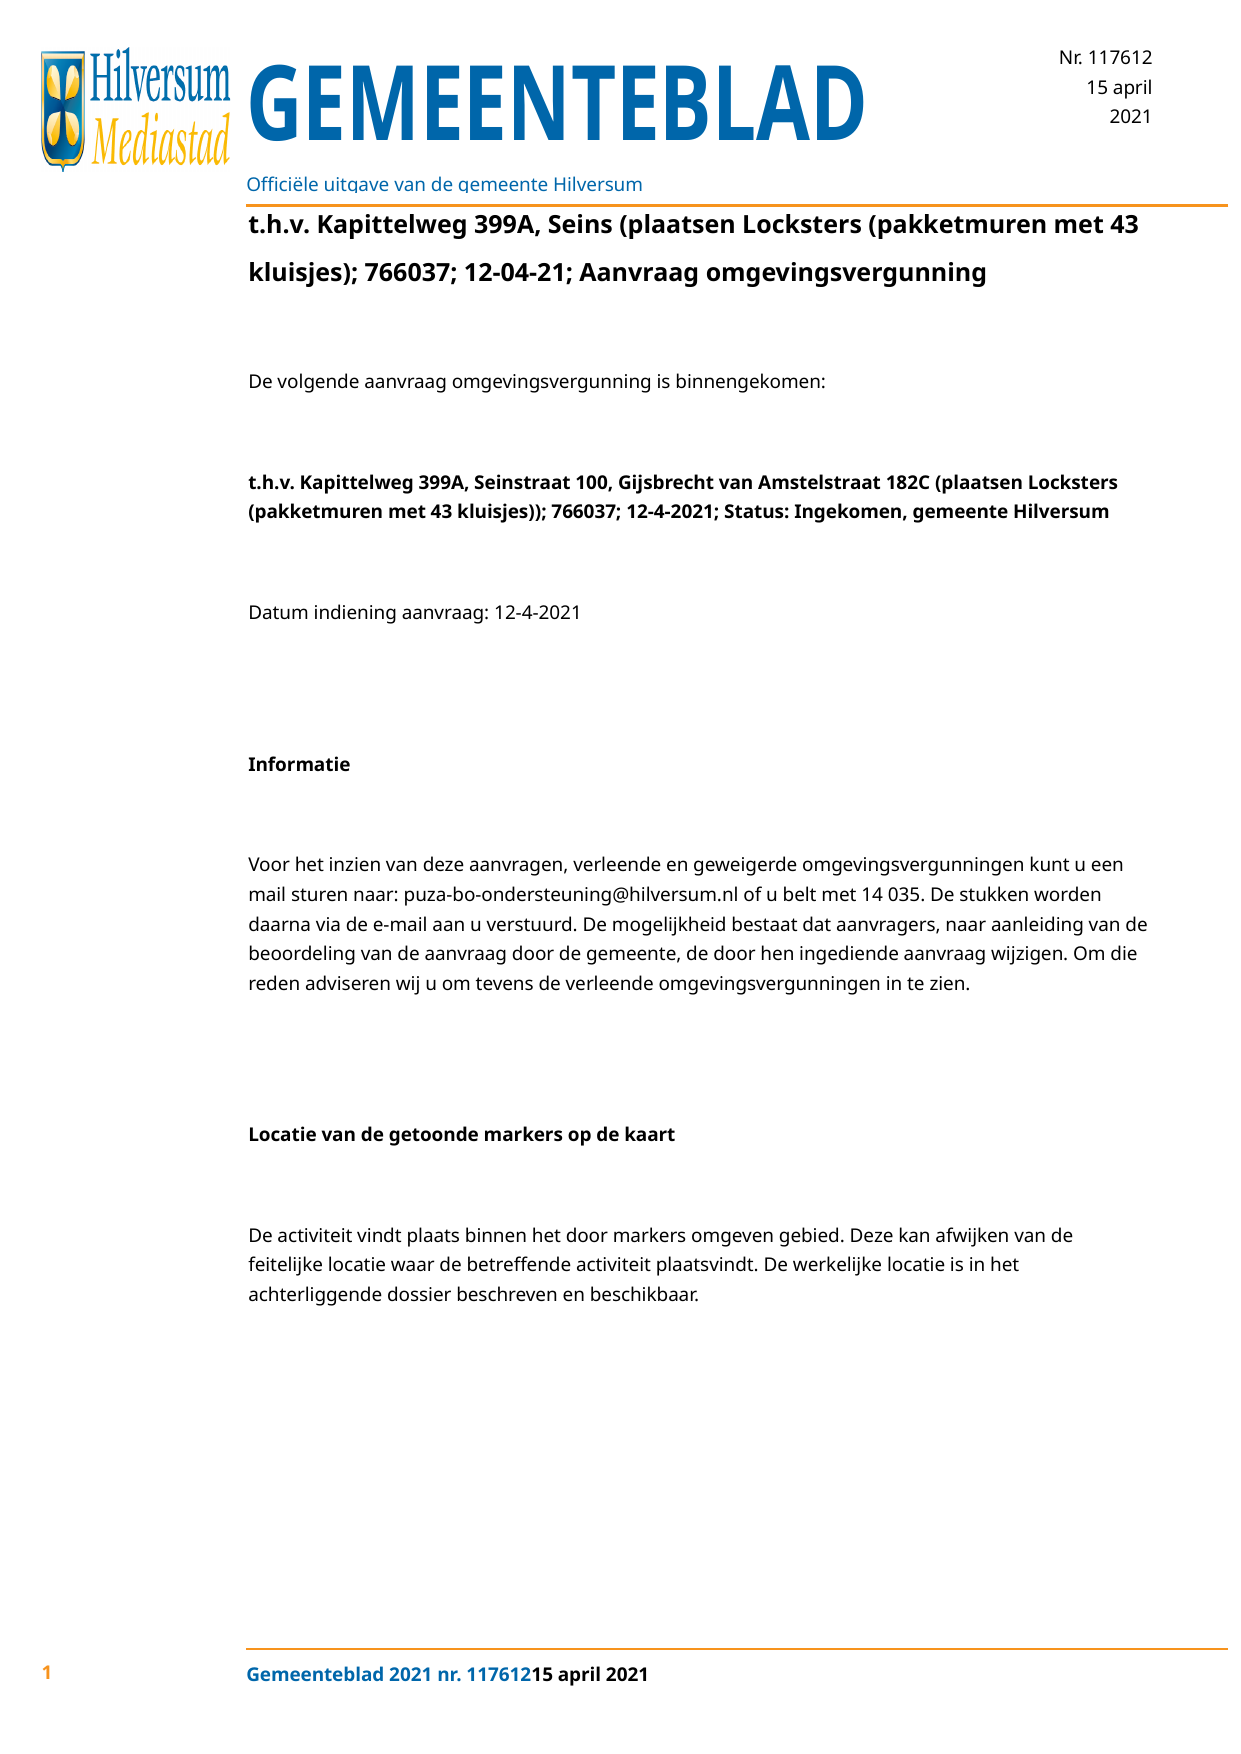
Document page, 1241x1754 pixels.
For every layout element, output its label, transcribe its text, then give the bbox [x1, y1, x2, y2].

text Informatie [248, 751, 1152, 777]
text Locatie van de getoonde markers op de kaart [248, 1121, 1152, 1147]
text t.h.v. Kapittelweg 399A, Seins (plaatsen Locksters (pakketmuren met 43 kluisjes); 766037; 12-04-21; Aanvraag omgevingsvergunning [248, 207, 1152, 288]
text Datum indiening aanvraag: 12-4-2021 [248, 599, 1152, 625]
text Voor het inzien van deze aanvragen, verleende en geweigerde omgevingsvergunningen kunt u een mail sturen naar: puza-bo-ondersteuning@hilversum.nl of u belt met 14 035. De stukken worden daarna via de e-mail aan u verstuurd. De mogelijkheid bestaat dat aanvragers, naar aanleiding van de beoordeling van de aanvraag door de gemeente, de door hen ingediende aanvraag wijzigen. Om die reden adviseren wij u om tevens de verleende omgevingsvergunningen in te zien. [248, 852, 1152, 996]
text De activiteit vindt plaats binnen het door markers omgeven gebied. Deze kan afwijken van de feitelijke locatie waar de betreffende activiteit plaatsvindt. De werkelijke locatie is in het achterliggende dossier beschreven en beschikbaar. [248, 1222, 1152, 1307]
picture [41, 47, 231, 172]
text De volgende aanvraag omgevingsvergunning is binnengekomen: [248, 368, 1152, 394]
text t.h.v. Kapittelweg 399A, Seinstraat 100, Gijsbrecht van Amstelstraat 182C (plaatsen Locksters (pakketmuren met 43 kluisjes)); 766037; 12-4-2021; Status: Ingekomen, gemeente Hilversum [248, 469, 1152, 524]
